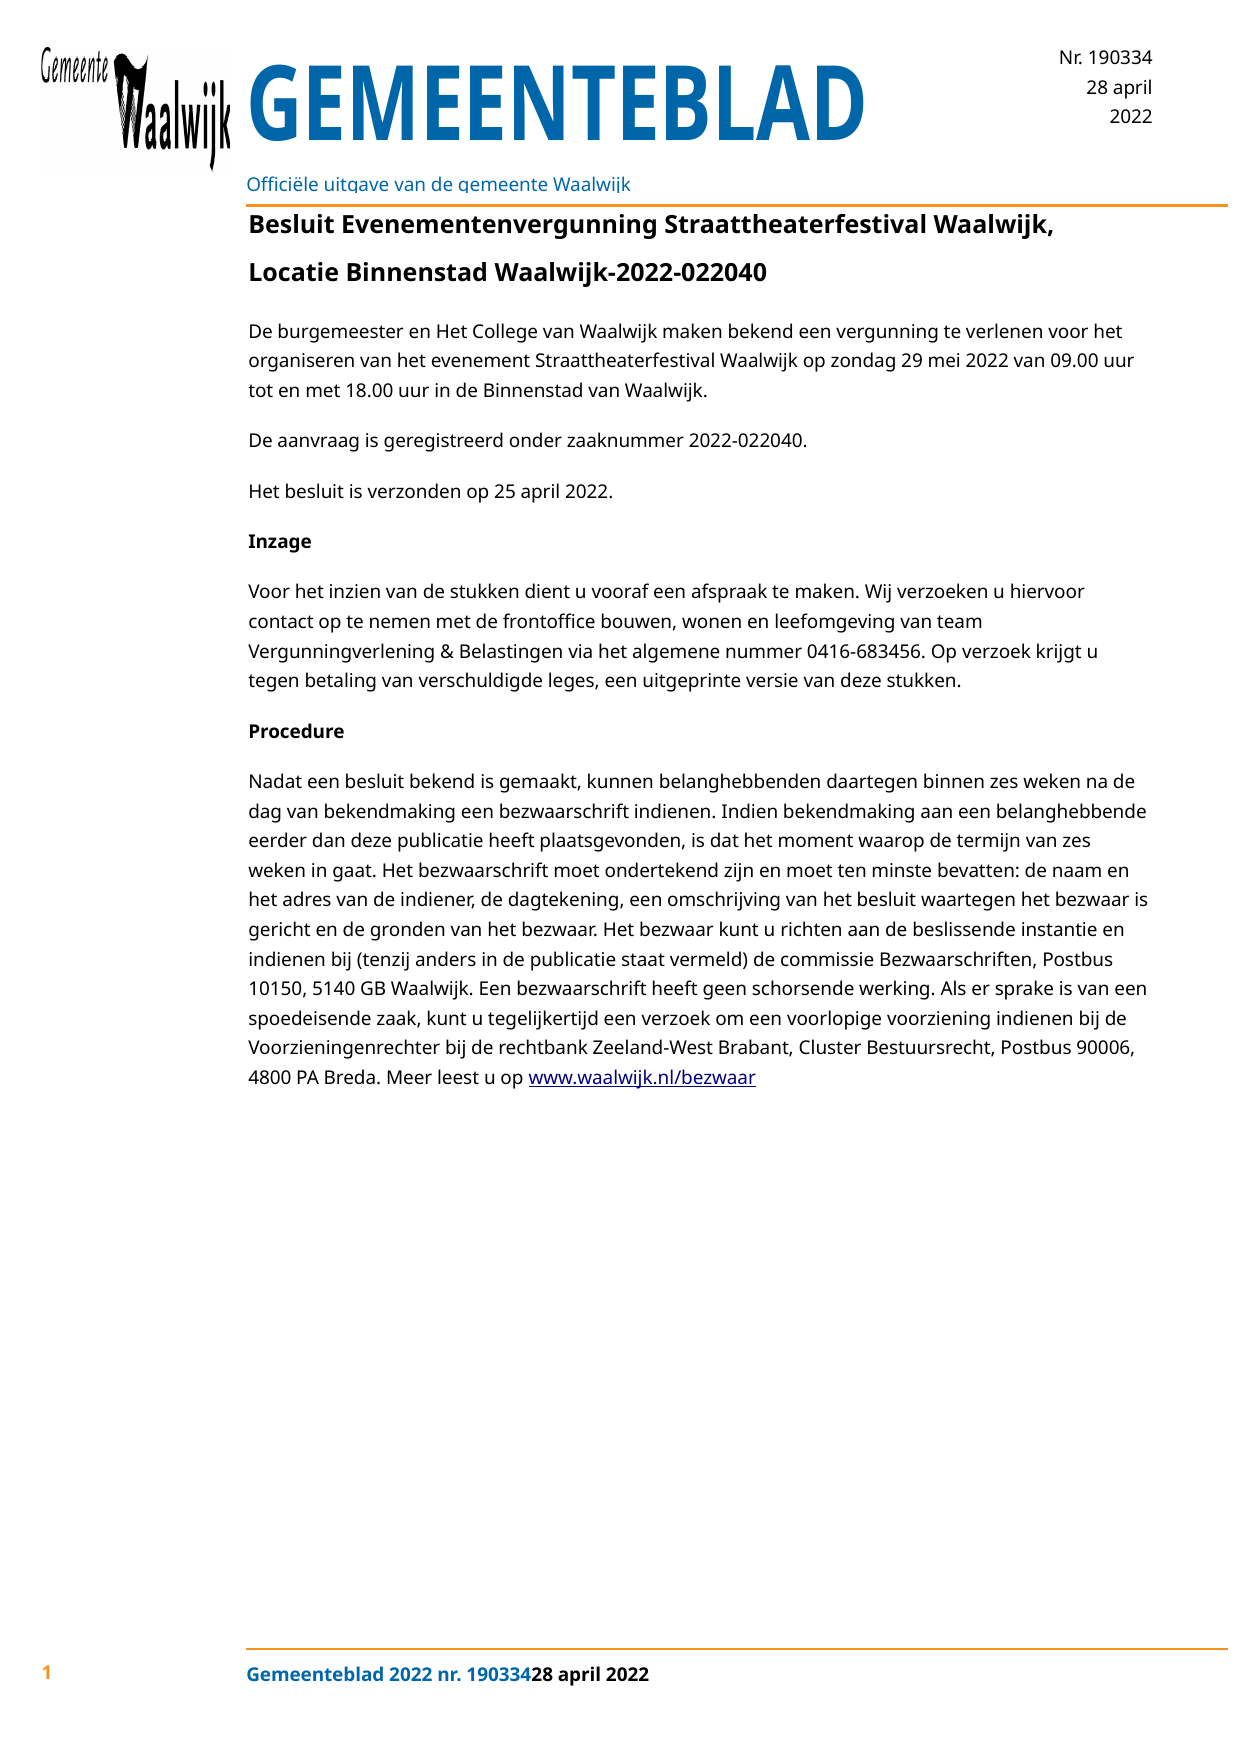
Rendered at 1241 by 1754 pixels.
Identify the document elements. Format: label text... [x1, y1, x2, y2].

text Voor het inzien van de stukken dient u vooraf een afspraak te maken. Wij verzoeken u hiervoor contact op te nemen met de frontoffice bouwen, wonen en leefomgeving van team Vergunningverlening & Belastingen via het algemene nummer 0416-683456. Op verzoek krijgt u tegen betaling van verschuldigde leges, een uitgeprinte versie van deze stukken. [248, 579, 1152, 693]
text Inzage [248, 528, 1152, 554]
text Nadat een besluit bekend is gemaakt, kunnen belanghebbenden daartegen binnen zes weken na de dag van bekendmaking een bezwaarschrift indienen. Indien bekendmaking aan een belanghebbende eerder dan deze publicatie heeft plaatsgevonden, is dat het moment waarop de termijn van zes weken in gaat. Het bezwaarschrift moet ondertekend zijn en moet ten minste bevatten: de naam en het adres van de indiener, de dagtekening, een omschrijving van het besluit waartegen het bezwaar is gericht en de gronden van het bezwaar. Het bezwaar kunt u richten aan de beslissende instantie en indienen bij (tenzij anders in de publicatie staat vermeld) de commissie Bezwaarschriften, Postbus 10150, 5140 GB Waalwijk. Een bezwaarschrift heeft geen schorsende werking. Als er sprake is van een spoedeisende zaak, kunt u tegelijkertijd een verzoek om een voorlopige voorziening indienen bij de Voorzieningenrechter bij de rechtbank Zeeland-West Brabant, Cluster Bestuursrecht, Postbus 90006, 4800 PA Breda. Meer leest u op www.waalwijk.nl/bezwaar [248, 768, 1152, 1090]
text De burgemeester en Het College van Waalwijk maken bekend een vergunning te verlenen voor het organiseren van het evenement Straattheaterfestival Waalwijk op zondag 29 mei 2022 van 09.00 uur tot en met 18.00 uur in de Binnenstad van Waalwijk. [248, 318, 1152, 403]
text Besluit Evenementenvergunning Straattheaterfestival Waalwijk, Locatie Binnenstad Waalwijk-2022-022040 [248, 207, 1152, 288]
text De aanvraag is geregistreerd onder zaaknummer 2022-022040. [248, 427, 1152, 453]
picture [41, 47, 231, 172]
text Het besluit is verzonden op 25 april 2022. [248, 478, 1152, 504]
text Procedure [248, 718, 1152, 744]
